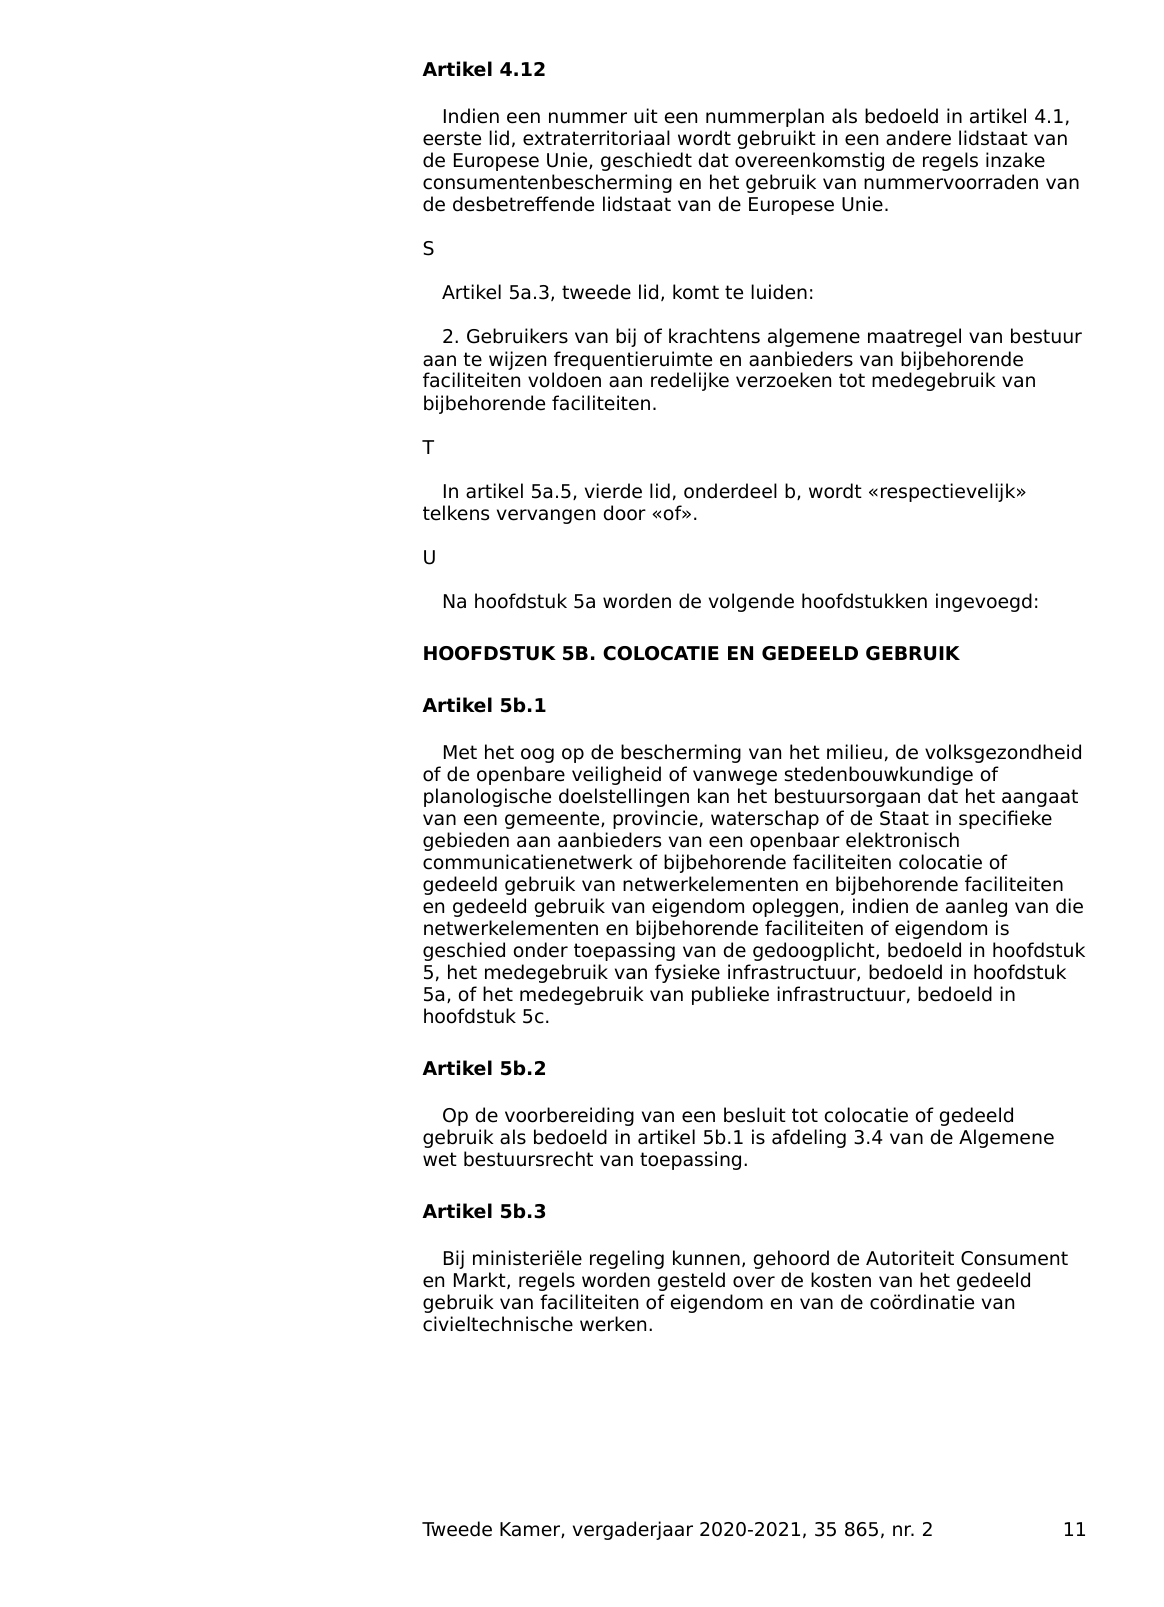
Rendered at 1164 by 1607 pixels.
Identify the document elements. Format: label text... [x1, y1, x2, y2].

text Bij ministeriële regeling kunnen, gehoord de Autoriteit Consument en Markt, regels worden gesteld over de kosten van het gedeeld gebruik van faciliteiten of eigendom en van de coördinatie van civieltechnische werken. [422, 1248, 1087, 1336]
text U [422, 547, 1087, 569]
text In artikel 5a.5, vierde lid, onderdeel b, wordt «respectievelijk» telkens vervangen door «of». [422, 481, 1087, 525]
text S [422, 238, 1087, 260]
subtitle HOOFDSTUK 5B. COLOCATIE EN GEDEELD GEBRUIK [422, 643, 1087, 665]
subtitle Artikel 5b.1 [422, 695, 1087, 717]
subtitle Artikel 4.12 [422, 59, 1087, 81]
text Artikel 5a.3, tweede lid, komt te luiden: [422, 282, 1087, 304]
text Indien een nummer uit een nummerplan als bedoeld in artikel 4.1, eerste lid, extraterritoriaal wordt gebruikt in een andere lidstaat van de Europese Unie, geschiedt dat overeenkomstig de regels inzake consumentenbescherming en het gebruik van nummervoorraden van de desbetreffende lidstaat van de Europese Unie. [422, 106, 1087, 216]
text Met het oog op de bescherming van het milieu, de volksgezondheid of de openbare veiligheid of vanwege stedenbouwkundige of planologische doelstellingen kan het bestuursorgaan dat het aangaat van een gemeente, provincie, waterschap of de Staat in specifieke gebieden aan aanbieders van een openbaar elektronisch communicatienetwerk of bijbehorende faciliteiten colocatie of gedeeld gebruik van netwerkelementen en bijbehorende faciliteiten en gedeeld gebruik van eigendom opleggen, indien de aanleg van die netwerkelementen en bijbehorende faciliteiten of eigendom is geschied onder toepassing van de gedoogplicht, bedoeld in hoofdstuk 5, het medegebruik van fysieke infrastructuur, bedoeld in hoofdstuk 5a, of het medegebruik van publieke infrastructuur, bedoeld in hoofdstuk 5c. [422, 742, 1087, 1028]
text Na hoofdstuk 5a worden de volgende hoofdstukken ingevoegd: [422, 591, 1087, 613]
text T [422, 437, 1087, 458]
text 2. Gebruikers van bij of krachtens algemene maatregel van bestuur aan te wijzen frequentieruimte en aanbieders van bijbehorende faciliteiten voldoen aan redelijke verzoeken tot medegebruik van bijbehorende faciliteiten. [422, 326, 1087, 414]
text Op de voorbereiding van een besluit tot colocatie of gedeeld gebruik als bedoeld in artikel 5b.1 is afdeling 3.4 van de Algemene wet bestuursrecht van toepassing. [422, 1105, 1087, 1171]
subtitle Artikel 5b.3 [422, 1201, 1087, 1223]
subtitle Artikel 5b.2 [422, 1058, 1087, 1080]
